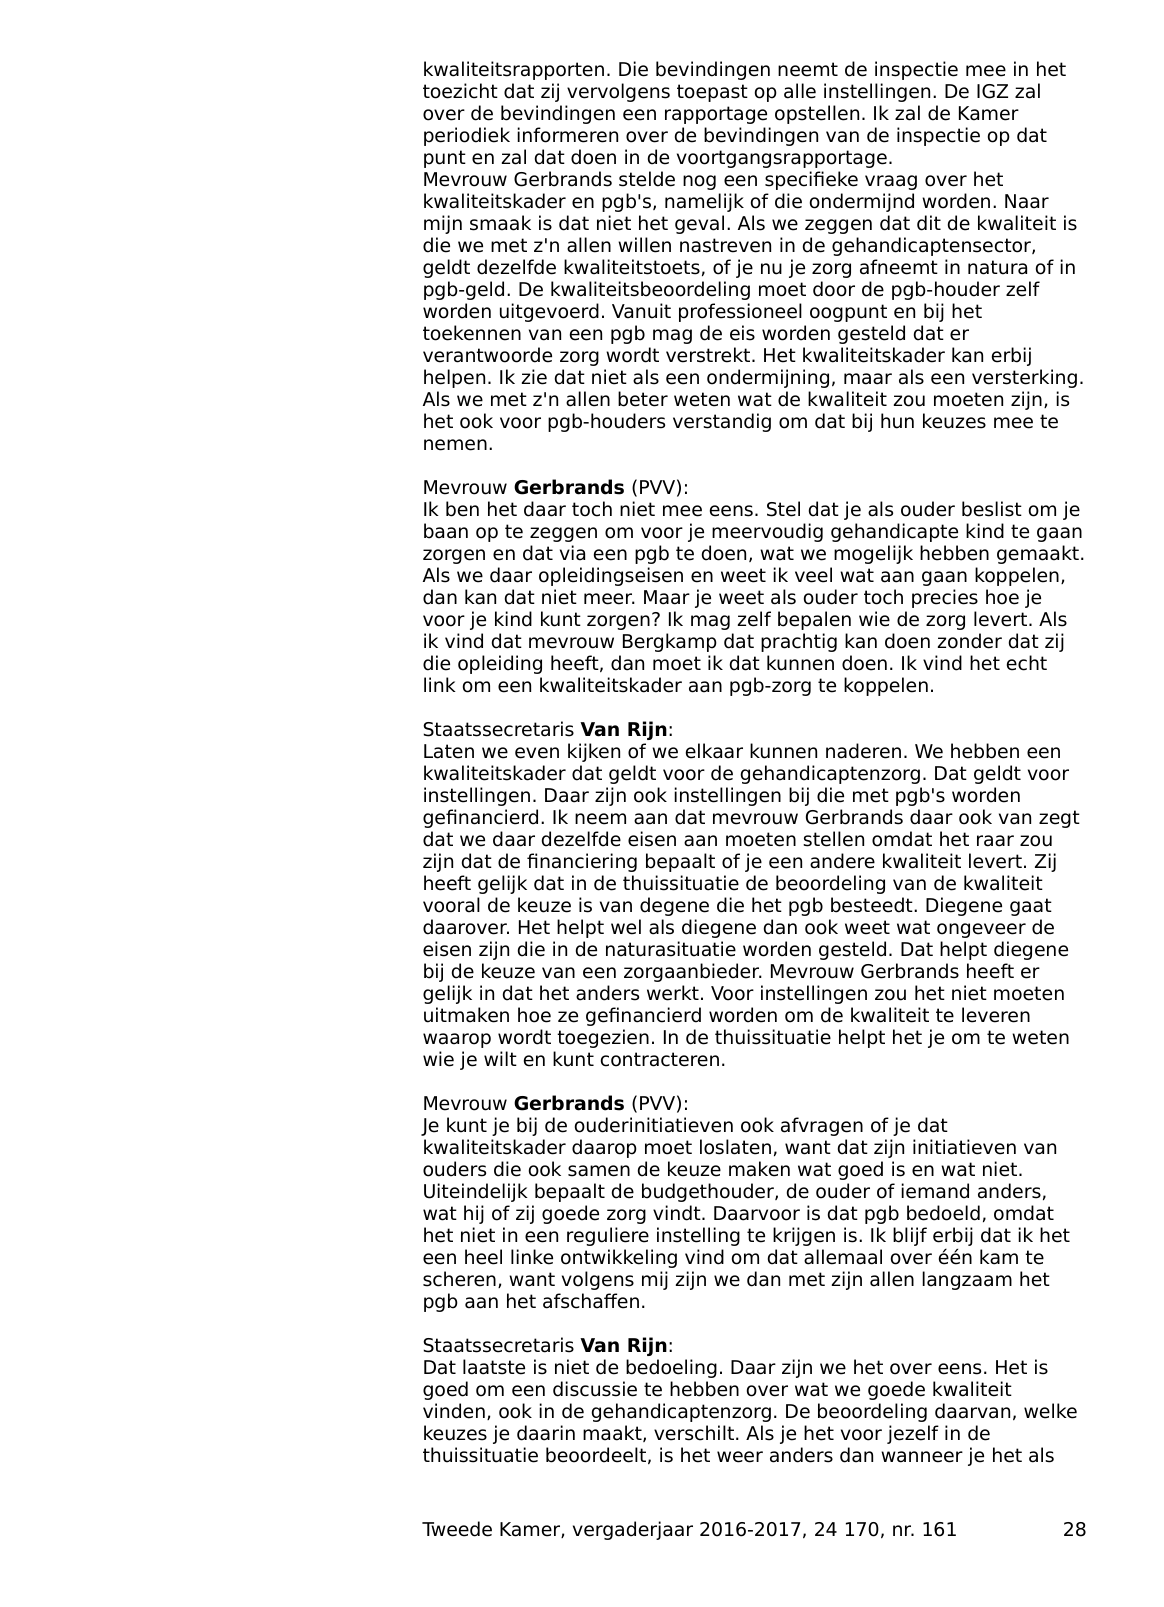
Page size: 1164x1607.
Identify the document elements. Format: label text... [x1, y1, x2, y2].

text Mevrouw Gerbrands (PVV): [422, 477, 1087, 499]
text Staatssecretaris Van Rijn: [422, 719, 1087, 741]
text Je kunt je bij de ouderinitiatieven ook afvragen of je dat kwaliteitskader daarop moet loslaten, want dat zijn initiatieven van ouders die ook samen de keuze maken wat goed is en wat niet. Uiteindelijk bepaalt de budgethouder, de ouder of iemand anders, wat hij of zij goede zorg vindt. Daarvoor is dat pgb bedoeld, omdat het niet in een reguliere instelling te krijgen is. Ik blijf erbij dat ik het een heel linke ontwikkeling vind om dat allemaal over één kam te scheren, want volgens mij zijn we dan met zijn allen langzaam het pgb aan het afschaffen. [422, 1115, 1087, 1312]
text kwaliteitsrapporten. Die bevindingen neemt de inspectie mee in het toezicht dat zij vervolgens toepast op alle instellingen. De IGZ zal over de bevindingen een rapportage opstellen. Ik zal de Kamer periodiek informeren over de bevindingen van de inspectie op dat punt en zal dat doen in de voortgangsrapportage. [422, 59, 1087, 169]
text Dat laatste is niet de bedoeling. Daar zijn we het over eens. Het is goed om een discussie te hebben over wat we goede kwaliteit vinden, ook in de gehandicaptenzorg. De beoordeling daarvan, welke keuzes je daarin maakt, verschilt. Als je het voor jezelf in de thuissituatie beoordeelt, is het weer anders dan wanneer je het als [422, 1357, 1087, 1467]
text Staatssecretaris Van Rijn: [422, 1335, 1087, 1357]
text Laten we even kijken of we elkaar kunnen naderen. We hebben een kwaliteitskader dat geldt voor de gehandicaptenzorg. Dat geldt voor instellingen. Daar zijn ook instellingen bij die met pgb's worden gefinancierd. Ik neem aan dat mevrouw Gerbrands daar ook van zegt dat we daar dezelfde eisen aan moeten stellen omdat het raar zou zijn dat de financiering bepaalt of je een andere kwaliteit levert. Zij heeft gelijk dat in de thuissituatie de beoordeling van de kwaliteit vooral de keuze is van degene die het pgb besteedt. Diegene gaat daarover. Het helpt wel als diegene dan ook weet wat ongeveer de eisen zijn die in de naturasituatie worden gesteld. Dat helpt diegene bij de keuze van een zorgaanbieder. Mevrouw Gerbrands heeft er gelijk in dat het anders werkt. Voor instellingen zou het niet moeten uitmaken hoe ze gefinancierd worden om de kwaliteit te leveren waarop wordt toegezien. In de thuissituatie helpt het je om te weten wie je wilt en kunt contracteren. [422, 741, 1087, 1071]
text Mevrouw Gerbrands (PVV): [422, 1093, 1087, 1115]
text Mevrouw Gerbrands stelde nog een specifieke vraag over het kwaliteitskader en pgb's, namelijk of die ondermijnd worden. Naar mijn smaak is dat niet het geval. Als we zeggen dat dit de kwaliteit is die we met z'n allen willen nastreven in de gehandicaptensector, geldt dezelfde kwaliteitstoets, of je nu je zorg afneemt in natura of in pgb-geld. De kwaliteitsbeoordeling moet door de pgb-houder zelf worden uitgevoerd. Vanuit professioneel oogpunt en bij het toekennen van een pgb mag de eis worden gesteld dat er verantwoorde zorg wordt verstrekt. Het kwaliteitskader kan erbij helpen. Ik zie dat niet als een ondermijning, maar als een versterking. Als we met z'n allen beter weten wat de kwaliteit zou moeten zijn, is het ook voor pgb-houders verstandig om dat bij hun keuzes mee te nemen. [422, 169, 1087, 455]
text Ik ben het daar toch niet mee eens. Stel dat je als ouder beslist om je baan op te zeggen om voor je meervoudig gehandicapte kind te gaan zorgen en dat via een pgb te doen, wat we mogelijk hebben gemaakt. Als we daar opleidingseisen en weet ik veel wat aan gaan koppelen, dan kan dat niet meer. Maar je weet als ouder toch precies hoe je voor je kind kunt zorgen? Ik mag zelf bepalen wie de zorg levert. Als ik vind dat mevrouw Bergkamp dat prachtig kan doen zonder dat zij die opleiding heeft, dan moet ik dat kunnen doen. Ik vind het echt link om een kwaliteitskader aan pgb-zorg te koppelen. [422, 499, 1087, 697]
